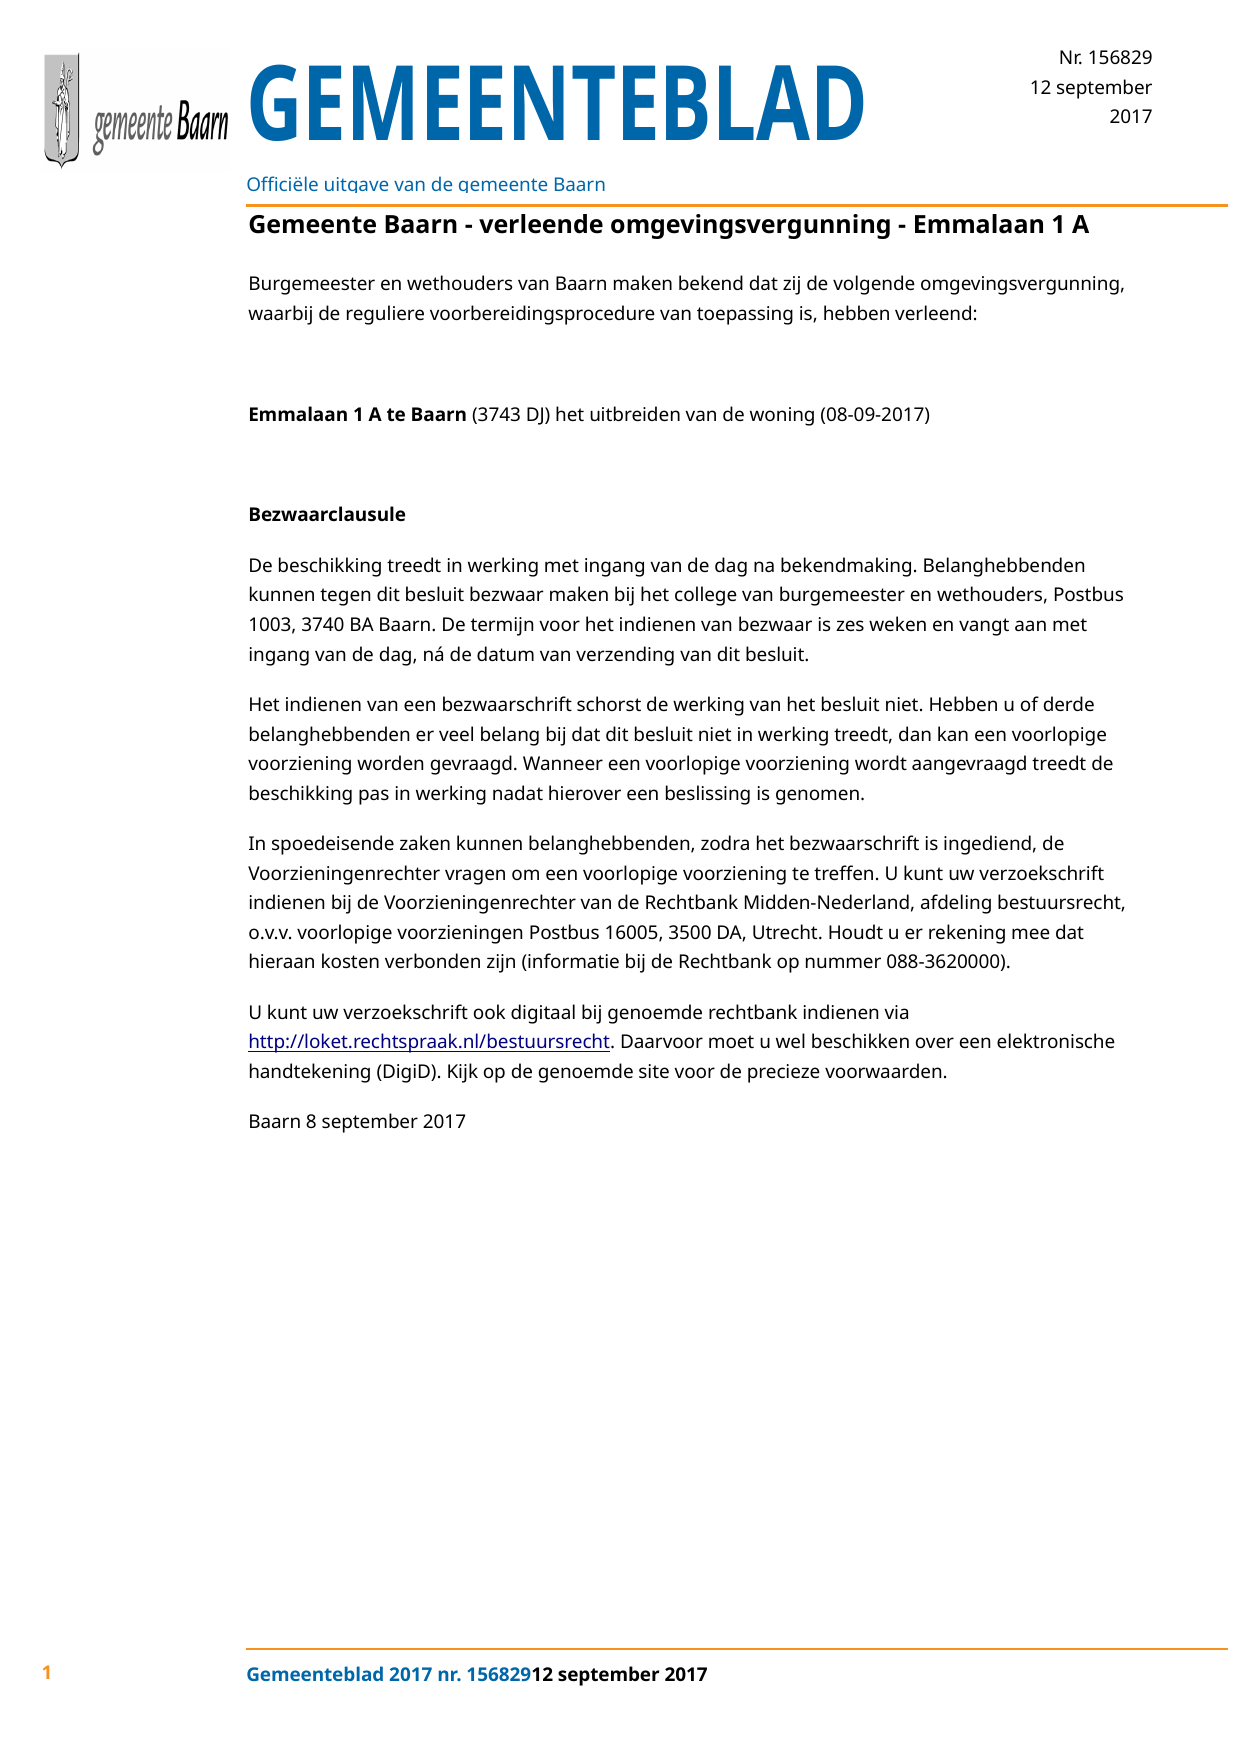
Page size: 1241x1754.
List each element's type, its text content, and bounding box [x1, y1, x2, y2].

text De beschikking treedt in werking met ingang van de dag na bekendmaking. Belanghebbenden kunnen tegen dit besluit bezwaar maken bij het college van burgemeester en wethouders, Postbus 1003, 3740 BA Baarn. De termijn voor het indienen van bezwaar is zes weken en vangt aan met ingang van de dag, ná de datum van verzending van dit besluit. [248, 552, 1152, 666]
text Emmalaan 1 A te Baarn (3743 DJ) het uitbreiden van de woning (08-09-2017) [248, 401, 1152, 426]
text Burgemeester en wethouders van Baarn maken bekend dat zij de volgende omgevingsvergunning, waarbij de reguliere voorbereidingsprocedure van toepassing is, hebben verleend: [248, 270, 1152, 326]
text Baarn 8 september 2017 [248, 1109, 1152, 1134]
text U kunt uw verzoekschrift ook digitaal bij genoemde rechtbank indienen via http://loket.rechtspraak.nl/bestuursrecht. Daarvoor moet u wel beschikken over een elektronische handtekening (DigiD). Kijk op de genoemde site voor de precieze voorwaarden. [248, 999, 1152, 1084]
text Het indienen van een bezwaarschrift schorst de werking van het besluit niet. Hebben u of derde belanghebbenden er veel belang bij dat dit besluit niet in werking treedt, dan kan een voorlopige voorziening worden gevraagd. Wanneer een voorlopige voorziening wordt aangevraagd treedt de beschikking pas in werking nadat hierover een beslissing is genomen. [248, 691, 1152, 806]
text In spoedeisende zaken kunnen belanghebbenden, zodra het bezwaarschrift is ingediend, de Voorzieningenrechter vragen om een voorlopige voorziening te treffen. U kunt uw verzoekschrift indienen bij de Voorzieningenrechter van de Rechtbank Midden-Nederland, afdeling bestuursrecht, o.v.v. voorlopige voorzieningen Postbus 16005, 3500 DA, Utrecht. Houdt u er rekening mee dat hieraan kosten verbonden zijn (informatie bij de Rechtbank op nummer 088-3620000). [248, 830, 1152, 974]
picture [41, 47, 231, 172]
text Bezwaarclausule [248, 502, 1152, 527]
text Gemeente Baarn - verleende omgevingsvergunning - Emmalaan 1 A [248, 207, 1152, 241]
